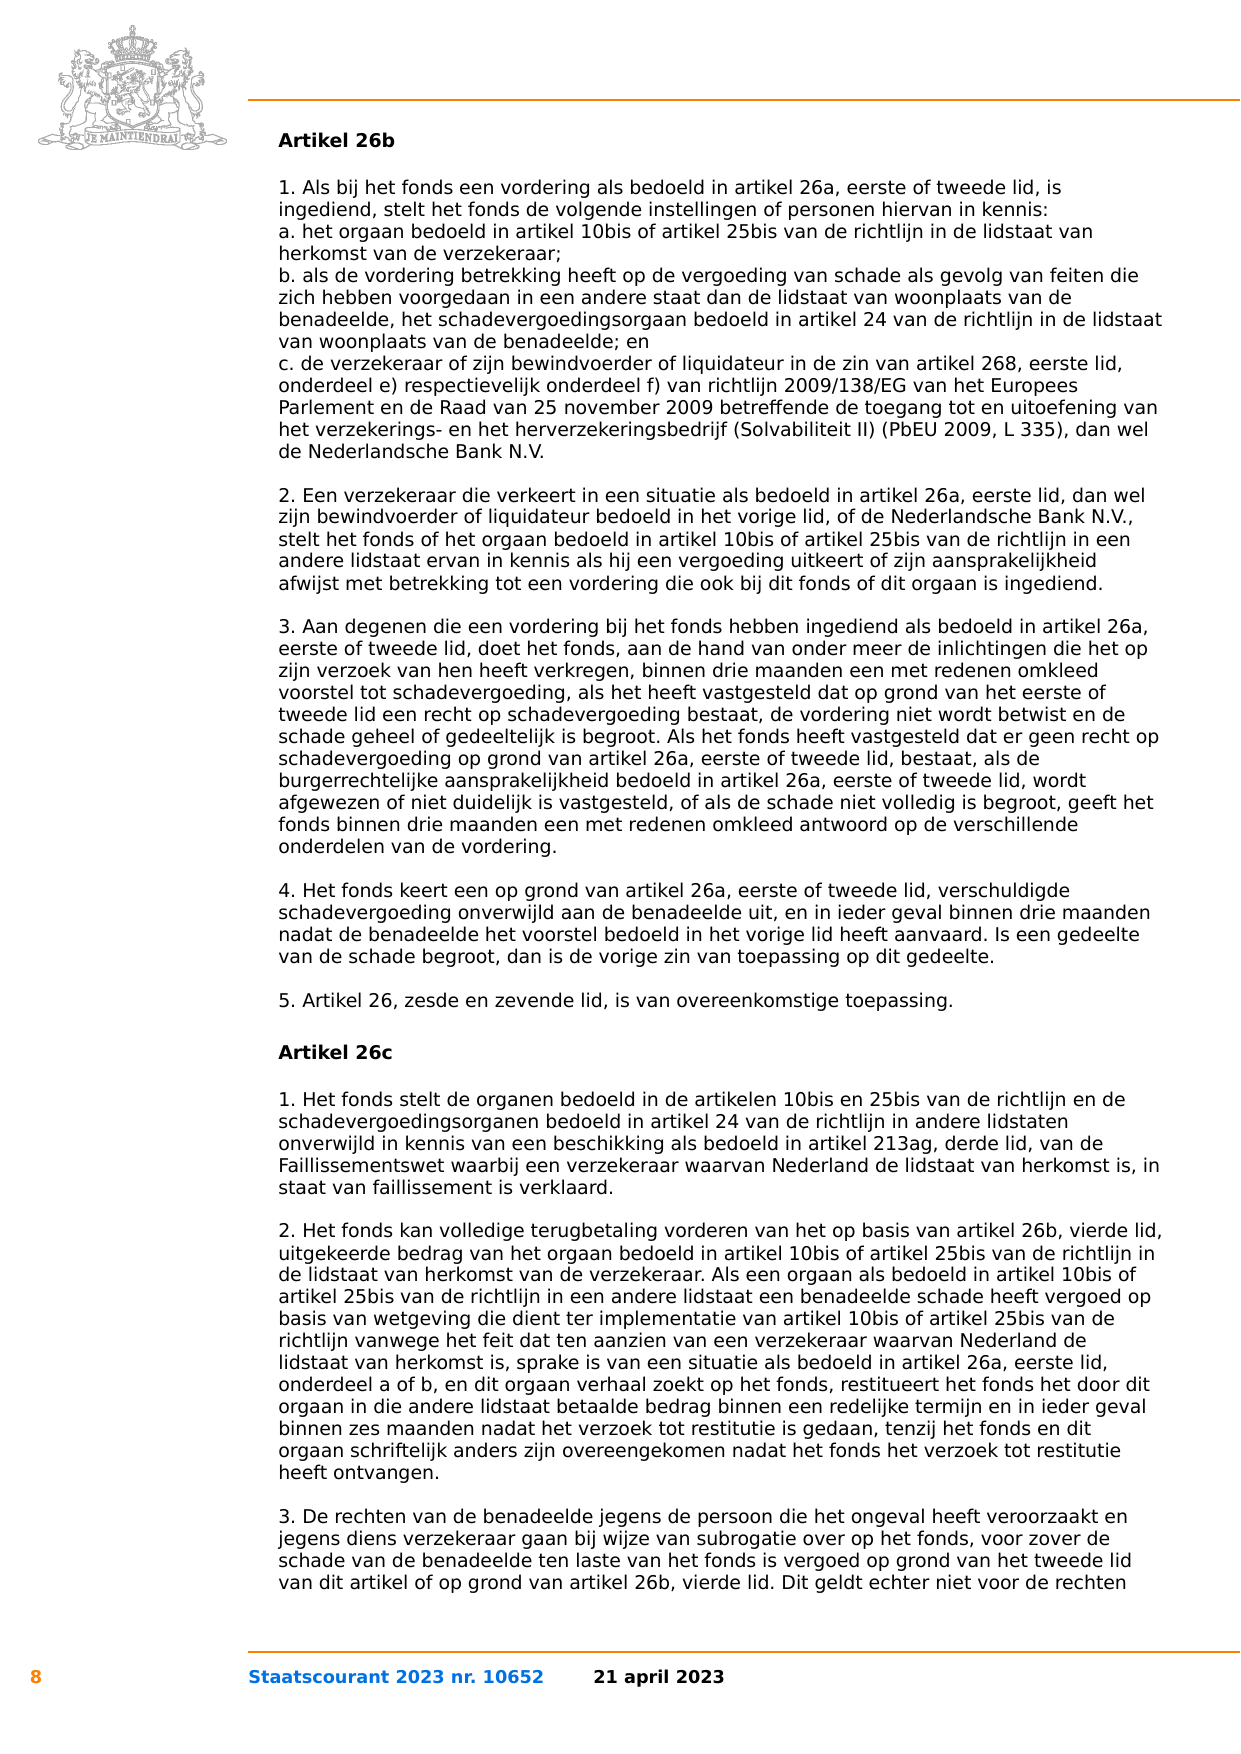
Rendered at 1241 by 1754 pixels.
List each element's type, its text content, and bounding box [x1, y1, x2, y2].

text 3. Aan degenen die een vordering bij het fonds hebben ingediend als bedoeld in artikel 26a, eerste of tweede lid, doet het fonds, aan de hand van onder meer de inlichtingen die het op zijn verzoek van hen heeft verkregen, binnen drie maanden een met redenen omkleed voorstel tot schadevergoeding, als het heeft vastgesteld dat op grond van het eerste of tweede lid een recht op schadevergoeding bestaat, de vordering niet wordt betwist en de schade geheel of gedeeltelijk is begroot. Als het fonds heeft vastgesteld dat er geen recht op schadevergoeding op grond van artikel 26a, eerste of tweede lid, bestaat, als de burgerrechtelijke aansprakelijkheid bedoeld in artikel 26a, eerste of tweede lid, wordt afgewezen of niet duidelijk is vastgesteld, of als de schade niet volledig is begroot, geeft het fonds binnen drie maanden een met redenen omkleed antwoord op de verschillende onderdelen van de vordering. [278, 616, 1163, 858]
text 4. Het fonds keert een op grond van artikel 26a, eerste of tweede lid, verschuldigde schadevergoeding onverwijld aan de benadeelde uit, en in ieder geval binnen drie maanden nadat de benadeelde het voorstel bedoeld in het vorige lid heeft aanvaard. Is een gedeelte van de schade begroot, dan is de vorige zin van toepassing op dit gedeelte. [278, 880, 1163, 968]
text 3. De rechten van de benadeelde jegens de persoon die het ongeval heeft veroorzaakt en jegens diens verzekeraar gaan bij wijze van subrogatie over op het fonds, voor zover de schade van de benadeelde ten laste van het fonds is vergoed op grond van het tweede lid van dit artikel of op grond van artikel 26b, vierde lid. Dit geldt echter niet voor de rechten [278, 1506, 1163, 1594]
text b. als de vordering betrekking heeft op de vergoeding van schade als gevolg van feiten die zich hebben voorgedaan in een andere staat dan de lidstaat van woonplaats van de benadeelde, het schadevergoedingsorgaan bedoeld in artikel 24 van de richtlijn in de lidstaat van woonplaats van de benadeelde; en [278, 265, 1163, 353]
text 5. Artikel 26, zesde en zevende lid, is van overeenkomstige toepassing. [278, 990, 1163, 1012]
text 2. Het fonds kan volledige terugbetaling vorderen van het op basis van artikel 26b, vierde lid, uitgekeerde bedrag van het orgaan bedoeld in artikel 10bis of artikel 25bis van de richtlijn in de lidstaat van herkomst van de verzekeraar. Als een orgaan als bedoeld in artikel 10bis of artikel 25bis van de richtlijn in een andere lidstaat een benadeelde schade heeft vergoed op basis van wetgeving die dient ter implementatie van artikel 10bis of artikel 25bis van de richtlijn vanwege het feit dat ten aanzien van een verzekeraar waarvan Nederland de lidstaat van herkomst is, sprake is van een situatie als bedoeld in artikel 26a, eerste lid, onderdeel a of b, en dit orgaan verhaal zoekt op het fonds, restitueert het fonds het door dit orgaan in die andere lidstaat betaalde bedrag binnen een redelijke termijn en in ieder geval binnen zes maanden nadat het verzoek tot restitutie is gedaan, tenzij het fonds en dit orgaan schriftelijk anders zijn overeengekomen nadat het fonds het verzoek tot restitutie heeft ontvangen. [278, 1220, 1163, 1484]
text c. de verzekeraar of zijn bewindvoerder of liquidateur in de zin van artikel 268, eerste lid, onderdeel e) respectievelijk onderdeel f) van richtlijn 2009/138/EG van het Europees Parlement en de Raad van 25 november 2009 betreffende de toegang tot en uitoefening van het verzekerings- en het herverzekeringsbedrijf (Solvabiliteit II) (PbEU 2009, L 335), dan wel de Nederlandsche Bank N.V. [278, 353, 1163, 463]
subtitle Artikel 26b [278, 130, 1163, 152]
picture [38, 25, 227, 150]
text 2. Een verzekeraar die verkeert in een situatie als bedoeld in artikel 26a, eerste lid, dan wel zijn bewindvoerder of liquidateur bedoeld in het vorige lid, of de Nederlandsche Bank N.V., stelt het fonds of het orgaan bedoeld in artikel 10bis of artikel 25bis van de richtlijn in een andere lidstaat ervan in kennis als hij een vergoeding uitkeert of zijn aansprakelijkheid afwijst met betrekking tot een vordering die ook bij dit fonds of dit orgaan is ingediend. [278, 484, 1163, 594]
text 1. Als bij het fonds een vordering als bedoeld in artikel 26a, eerste of tweede lid, is ingediend, stelt het fonds de volgende instellingen of personen hiervan in kennis: [278, 177, 1163, 221]
text 1. Het fonds stelt de organen bedoeld in de artikelen 10bis en 25bis van de richtlijn en de schadevergoedingsorganen bedoeld in artikel 24 van de richtlijn in andere lidstaten onverwijld in kennis van een beschikking als bedoeld in artikel 213ag, derde lid, van de Faillissementswet waarbij een verzekeraar waarvan Nederland de lidstaat van herkomst is, in staat van faillissement is verklaard. [278, 1089, 1163, 1198]
text a. het orgaan bedoeld in artikel 10bis of artikel 25bis van de richtlijn in de lidstaat van herkomst van de verzekeraar; [278, 221, 1163, 265]
subtitle Artikel 26c [278, 1042, 1163, 1064]
